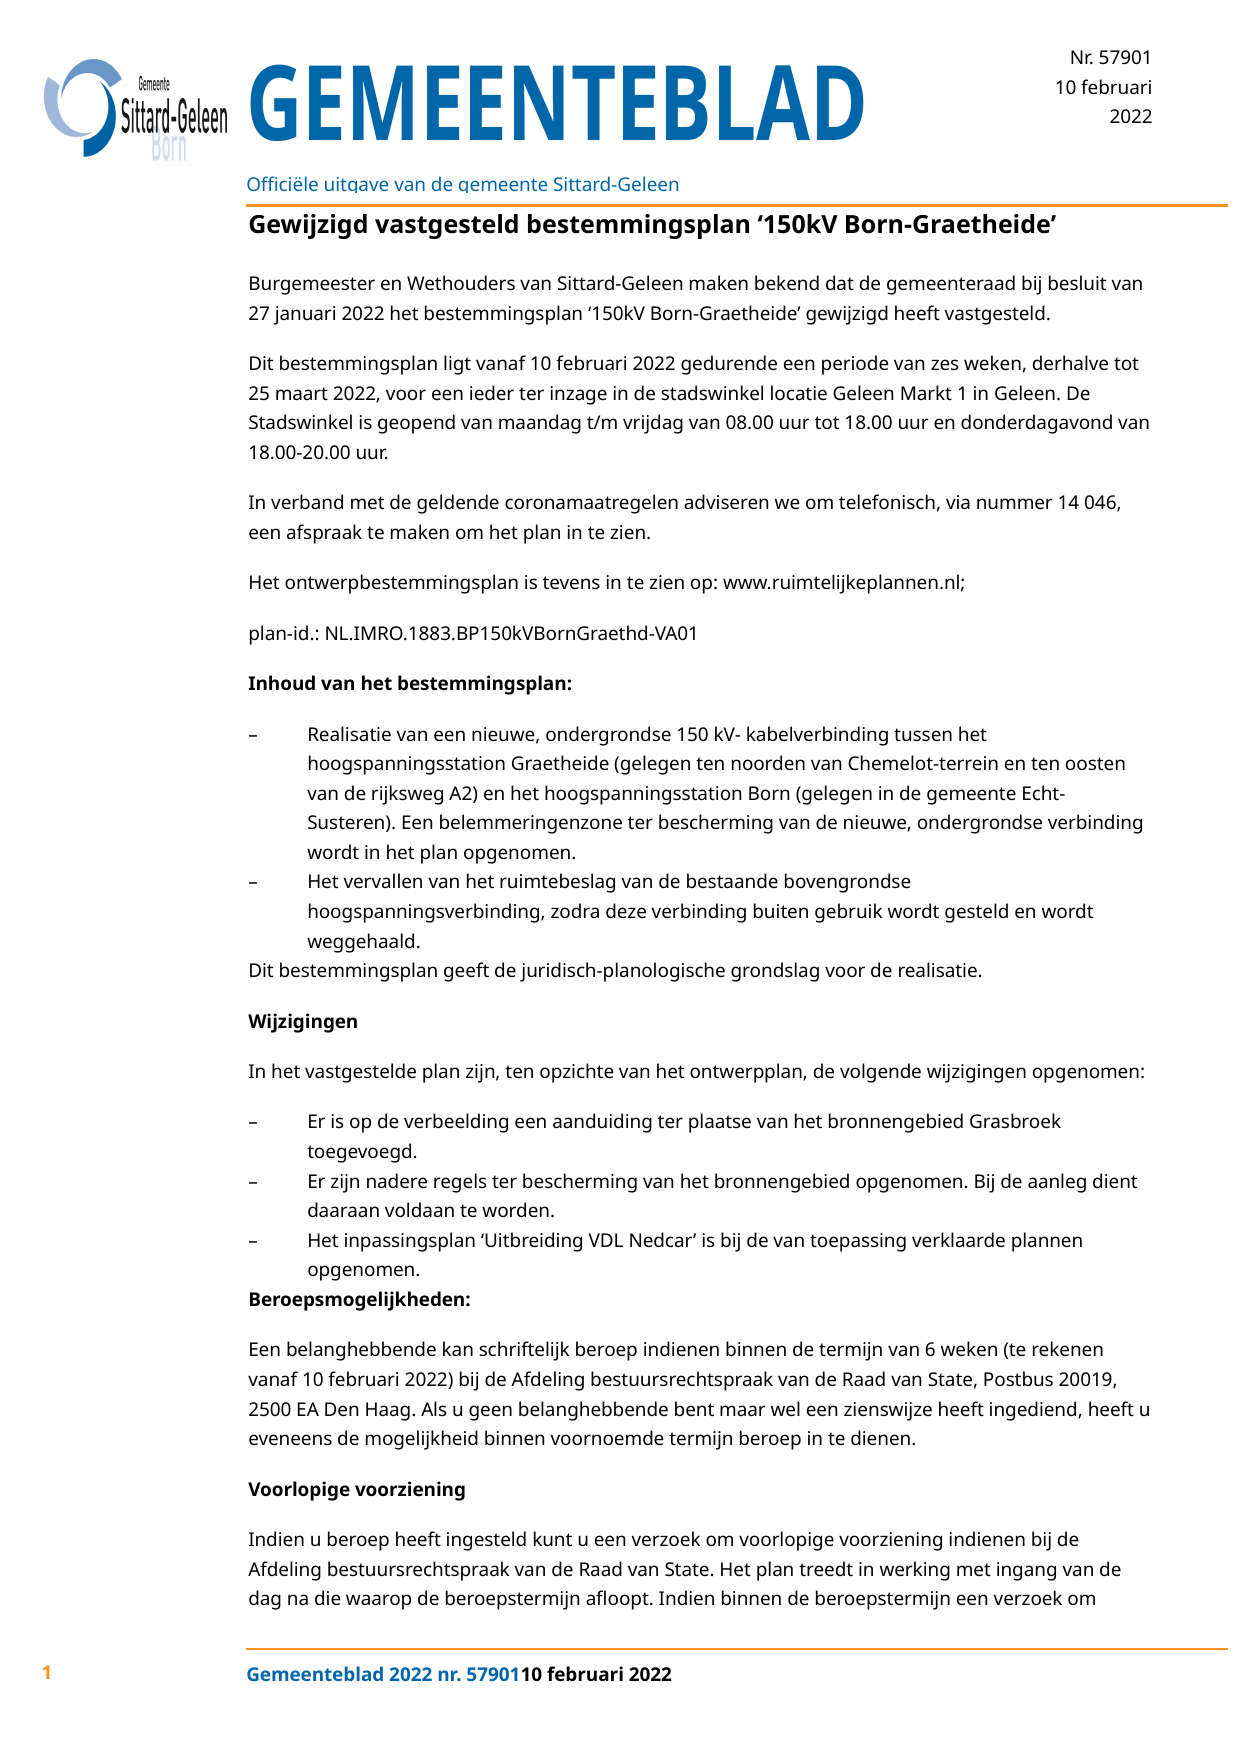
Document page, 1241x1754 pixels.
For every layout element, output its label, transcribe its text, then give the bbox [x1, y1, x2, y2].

text Wijzigingen [248, 1008, 1152, 1033]
text Een belanghebbende kan schriftelijk beroep indienen binnen de termijn van 6 weken (te rekenen vanaf 10 februari 2022) bij de Afdeling bestuursrechtspraak van de Raad van State, Postbus 20019, 2500 EA Den Haag. Als u geen belanghebbende bent maar wel een zienswijze heeft ingediend, heeft u eveneens de mogelijkheid binnen voornoemde termijn beroep in te dienen. [248, 1337, 1152, 1451]
text plan-id.: NL.IMRO.1883.BP150kVBornGraethd-VA01 [248, 620, 1152, 646]
text In verband met de geldende coronamaatregelen adviseren we om telefonisch, via nummer 14 046, een afspraak te maken om het plan in te zien. [248, 489, 1152, 545]
list Het vervallen van het ruimtebeslag van de bestaande bovengrondse hoogspanningsverbinding, zodra deze verbinding buiten gebruik wordt gesteld en wordt weggehaald. [248, 869, 1152, 953]
text Indien u beroep heeft ingesteld kunt u een verzoek om voorlopige voorziening indienen bij de Afdeling bestuursrechtspraak van de Raad van State. Het plan treedt in werking met ingang van de dag na die waarop de beroepstermijn afloopt. Indien binnen de beroepstermijn een verzoek om [248, 1526, 1152, 1611]
list Er is op de verbeelding een aanduiding ter plaatse van het bronnengebied Grasbroek toegevoegd. [248, 1109, 1152, 1164]
text Inhoud van het bestemmingsplan: [248, 670, 1152, 696]
text Dit bestemmingsplan geeft de juridisch-planologische grondslag voor de realisatie. [248, 957, 1152, 983]
text Het ontwerpbestemmingsplan is tevens in te zien op: www.ruimtelijkeplannen.nl; [248, 569, 1152, 595]
text Gewijzigd vastgesteld bestemmingsplan ‘150kV Born-Graetheide’ [248, 207, 1152, 241]
text Beroepsmogelijkheden: [248, 1286, 1152, 1312]
list Realisatie van een nieuwe, ondergrondse 150 kV- kabelverbinding tussen het hoogspanningsstation Graetheide (gelegen ten noorden van Chemelot-terrein en ten oosten van de rijksweg A2) en het hoogspanningsstation Born (gelegen in de gemeente Echt-Susteren). Een belemmeringenzone ter bescherming van de nieuwe, ondergrondse verbinding wordt in het plan opgenomen. [248, 721, 1152, 865]
text In het vastgestelde plan zijn, ten opzichte van het ontwerpplan, de volgende wijzigingen opgenomen: [248, 1058, 1152, 1084]
text Dit bestemmingsplan ligt vanaf 10 februari 2022 gedurende een periode van zes weken, derhalve tot 25 maart 2022, voor een ieder ter inzage in de stadswinkel locatie Geleen Markt 1 in Geleen. De Stadswinkel is geopend van maandag t/m vrijdag van 08.00 uur tot 18.00 uur en donderdagavond van 18.00-20.00 uur. [248, 350, 1152, 465]
text Voorlopige voorziening [248, 1476, 1152, 1501]
list Er zijn nadere regels ter bescherming van het bronnengebied opgenomen. Bij de aanleg dient daaraan voldaan te worden. [248, 1168, 1152, 1223]
text Burgemeester en Wethouders van Sittard-Geleen maken bekend dat de gemeenteraad bij besluit van 27 januari 2022 het bestemmingsplan ‘150kV Born-Graetheide’ gewijzigd heeft vastgesteld. [248, 270, 1152, 326]
picture [41, 47, 231, 172]
list Het inpassingsplan ‘Uitbreiding VDL Nedcar’ is bij de van toepassing verklaarde plannen opgenomen. [248, 1227, 1152, 1282]
